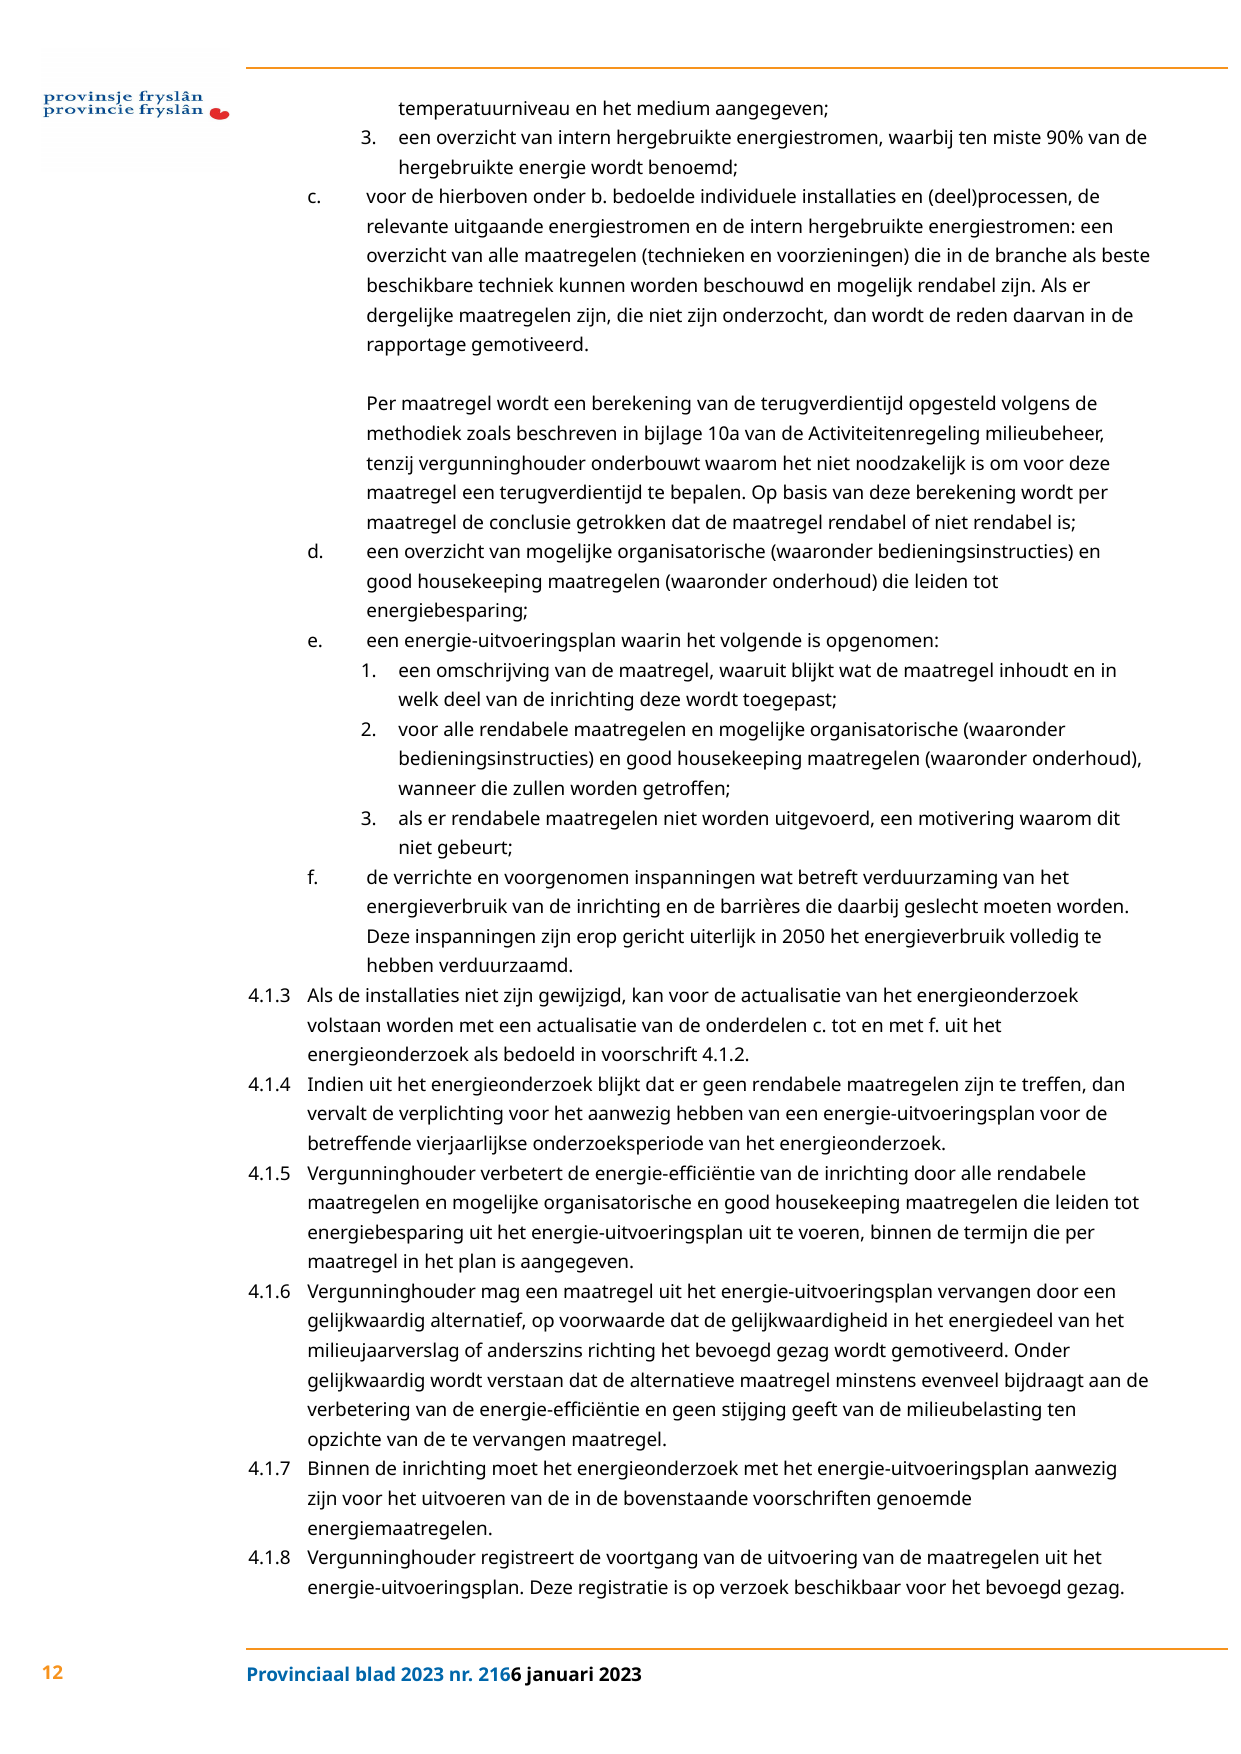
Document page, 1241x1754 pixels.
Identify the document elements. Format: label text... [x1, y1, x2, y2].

list een energie-uitvoeringsplan waarin het volgende is opgenomen: [307, 627, 1152, 653]
picture [41, 47, 231, 172]
list een overzicht van mogelijke organisatorische (waaronder bedieningsinstructies) en good housekeeping maatregelen (waaronder onderhoud) die leiden tot energiebesparing; [307, 538, 1152, 623]
list voor de hierboven onder b. bedoelde individuele installaties en (deel)processen, de relevante uitgaande energiestromen en de intern hergebruikte energiestromen: een overzicht van alle maatregelen (technieken en voorzieningen) die in de branche als beste beschikbare techniek kunnen worden beschouwd en mogelijk rendabel zijn. Als er dergelijke maatregelen zijn, die niet zijn onderzocht, dan wordt de reden daarvan in de rapportage gemotiveerd. [307, 183, 1152, 357]
list een omschrijving van de maatregel, waaruit blijkt wat de maatregel inhoudt en in welk deel van de inrichting deze wordt toegepast; [361, 657, 1152, 712]
list de verrichte en voorgenomen inspanningen wat betreft verduurzaming van het energieverbruik van de inrichting en de barrières die daarbij geslecht moeten worden. Deze inspanningen zijn erop gericht uiterlijk in 2050 het energieverbruik volledig te hebben verduurzaamd. [307, 864, 1152, 978]
list Per maatregel wordt een berekening van de terugverdientijd opgesteld volgens de methodiek zoals beschreven in bijlage 10a van de Activiteitenregeling milieubeheer, tenzij vergunninghouder onderbouwt waarom het niet noodzakelijk is om voor deze maatregel een terugverdientijd te bepalen. Op basis van deze berekening wordt per maatregel de conclusie getrokken dat de maatregel rendabel of niet rendabel is; [307, 391, 1152, 535]
list een overzicht van intern hergebruikte energiestromen, waarbij ten miste 90% van de hergebruikte energie wordt benoemd; [361, 124, 1152, 180]
list Vergunninghouder mag een maatregel uit het energie-uitvoeringsplan vervangen door een gelijkwaardig alternatief, op voorwaarde dat de gelijkwaardigheid in het energiedeel van het milieujaarverslag of anderszins richting het bevoegd gezag wordt gemotiveerd. Onder gelijkwaardig wordt verstaan dat de alternatieve maatregel minstens evenveel bijdraagt aan de verbetering van de energie-efficiëntie en geen stijging geeft van de milieubelasting ten opzichte van de te vervangen maatregel. [248, 1278, 1152, 1452]
list Binnen de inrichting moet het energieonderzoek met het energie-uitvoeringsplan aanwezig zijn voor het uitvoeren van de in de bovenstaande voorschriften genoemde energiemaatregelen. [248, 1456, 1152, 1541]
list Indien uit het energieonderzoek blijkt dat er geen rendabele maatregelen zijn te treffen, dan vervalt de verplichting voor het aanwezig hebben van een energie-uitvoeringsplan voor de betreffende vierjaarlijkse onderzoeksperiode van het energieonderzoek. [248, 1071, 1152, 1156]
list Als de installaties niet zijn gewijzigd, kan voor de actualisatie van het energieonderzoek volstaan worden met een actualisatie van de onderdelen c. tot en met f. uit het energieonderzoek als bedoeld in voorschrift 4.1.2. [248, 982, 1152, 1067]
list Vergunninghouder registreert de voortgang van de uitvoering van de maatregelen uit het energie-uitvoeringsplan. Deze registratie is op verzoek beschikbaar voor het bevoegd gezag. [248, 1544, 1152, 1600]
list als er rendabele maatregelen niet worden uitgevoerd, een motivering waarom dit niet gebeurt; [361, 805, 1152, 860]
list temperatuurniveau en het medium aangegeven; [361, 95, 1152, 121]
list Vergunninghouder verbetert de energie-efficiëntie van de inrichting door alle rendabele maatregelen en mogelijke organisatorische en good housekeeping maatregelen die leiden tot energiebesparing uit het energie-uitvoeringsplan uit te voeren, binnen de termijn die per maatregel in het plan is aangegeven. [248, 1160, 1152, 1274]
list voor alle rendabele maatregelen en mogelijke organisatorische (waaronder bedieningsinstructies) en good housekeeping maatregelen (waaronder onderhoud), wanneer die zullen worden getroffen; [361, 716, 1152, 801]
